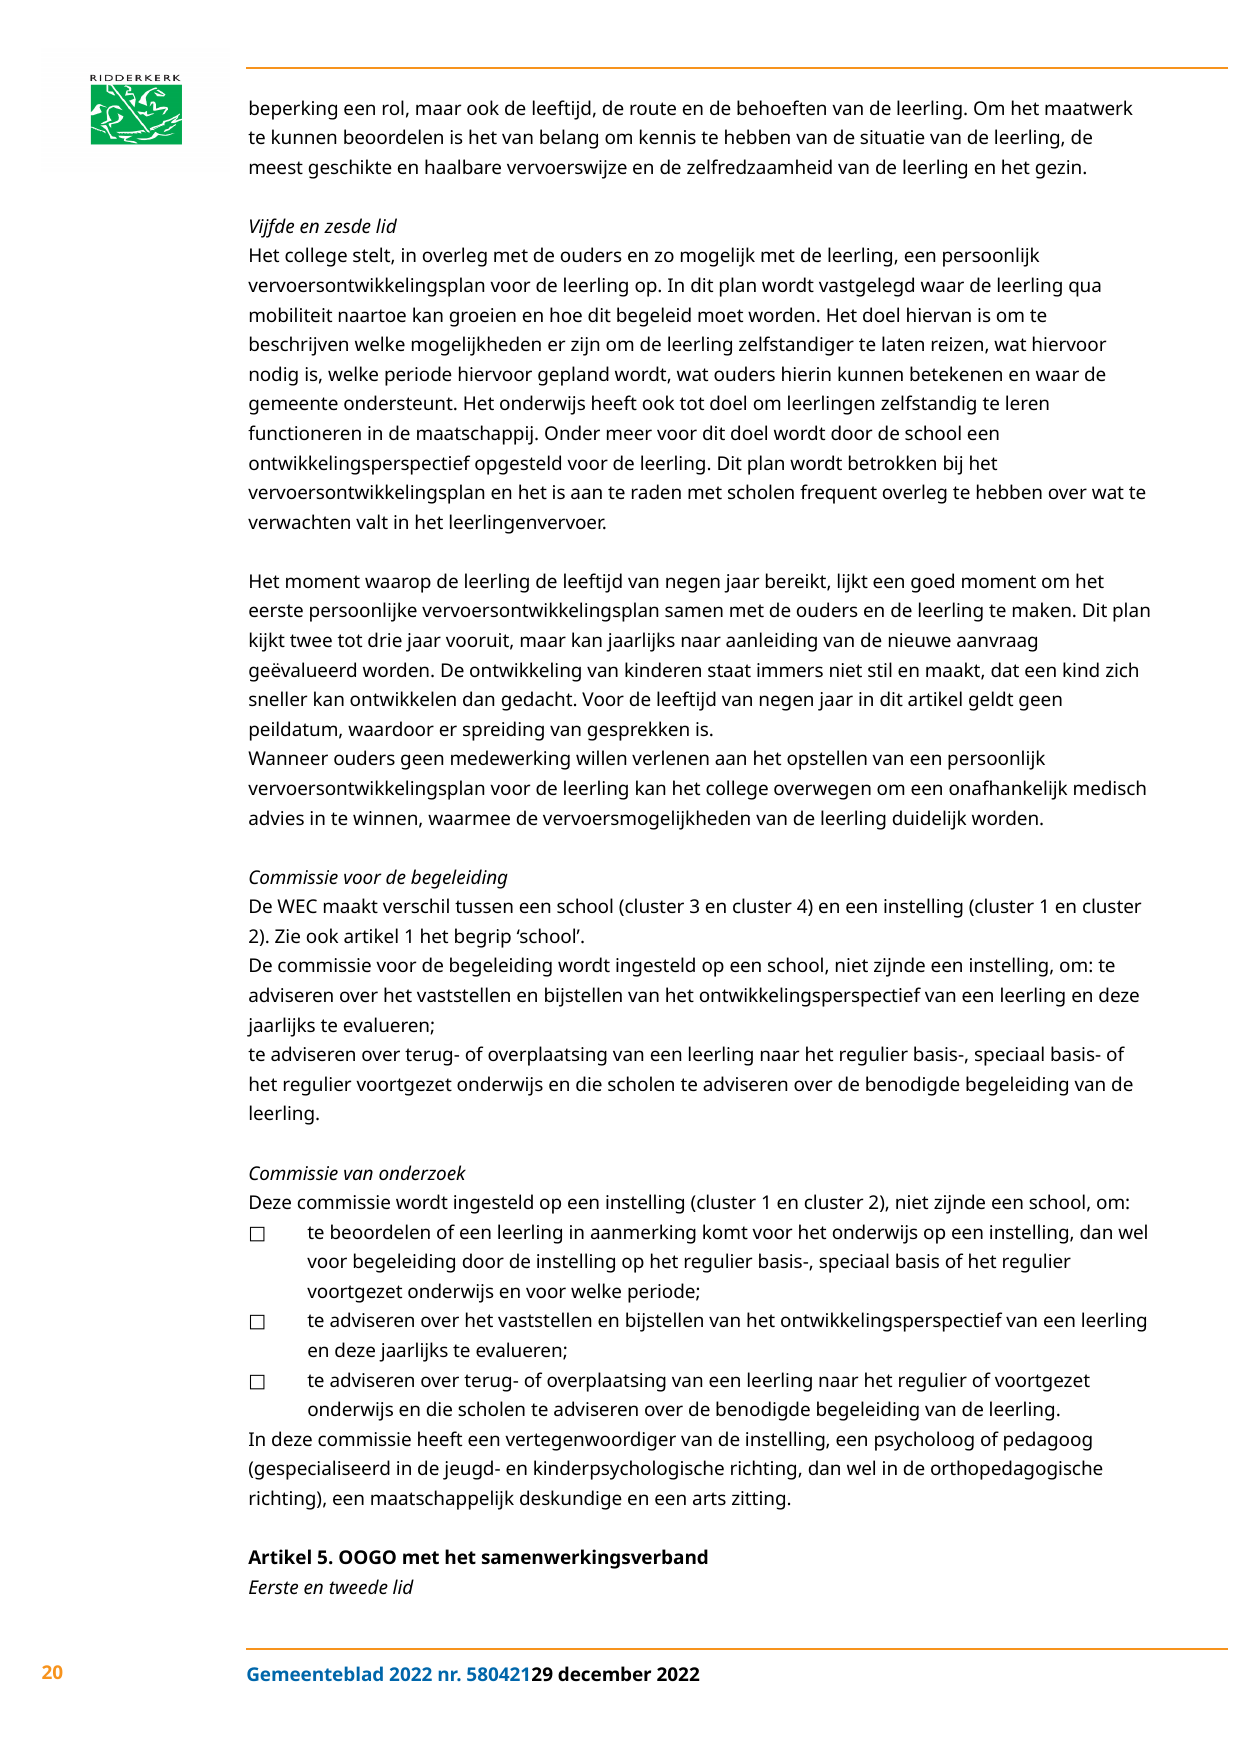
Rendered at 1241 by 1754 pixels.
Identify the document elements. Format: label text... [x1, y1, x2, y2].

text Het college stelt, in overleg met de ouders en zo mogelijk met de leerling, een persoonlijk vervoersontwikkelingsplan voor de leerling op. In dit plan wordt vastgelegd waar de leerling qua mobiliteit naartoe kan groeien en hoe dit begeleid moet worden. Het doel hiervan is om te beschrijven welke mogelijkheden er zijn om de leerling zelfstandiger te laten reizen, wat hiervoor nodig is, welke periode hiervoor gepland wordt, wat ouders hierin kunnen betekenen en waar de gemeente ondersteunt. Het onderwijs heeft ook tot doel om leerlingen zelfstandig te leren functioneren in de maatschappij. Onder meer voor dit doel wordt door de school een ontwikkelingsperspectief opgesteld voor de leerling. Dit plan wordt betrokken bij het vervoersontwikkelingsplan en het is aan te raden met scholen frequent overleg te hebben over wat te verwachten valt in het leerlingenvervoer. [248, 243, 1152, 535]
text Eerste en tweede lid [248, 1574, 1152, 1600]
text De commissie voor de begeleiding wordt ingesteld op een school, niet zijnde een instelling, om: te adviseren over het vaststellen en bijstellen van het ontwikkelingsperspectief van een leerling en deze jaarlijks te evalueren; [248, 953, 1152, 1038]
text Wanneer ouders geen medewerking willen verlenen aan het opstellen van een persoonlijk vervoersontwikkelingsplan voor de leerling kan het college overwegen om een onafhankelijk medisch advies in te winnen, waarmee de vervoersmogelijkheden van de leerling duidelijk worden. [248, 746, 1152, 831]
list te adviseren over terug- of overplaatsing van een leerling naar het regulier of voortgezet onderwijs en die scholen te adviseren over de benodigde begeleiding van de leerling. [248, 1367, 1152, 1422]
text Deze commissie wordt ingesteld op een instelling (cluster 1 en cluster 2), niet zijnde een school, om: [248, 1189, 1152, 1215]
list te beoordelen of een leerling in aanmerking komt voor het onderwijs op een instelling, dan wel voor begeleiding door de instelling op het regulier basis-, speciaal basis of het regulier voortgezet onderwijs en voor welke periode; [248, 1219, 1152, 1304]
text Commissie voor de begeleiding [248, 864, 1152, 890]
text Vijfde en zesde lid [248, 213, 1152, 239]
list te adviseren over het vaststellen en bijstellen van het ontwikkelingsperspectief van een leerling en deze jaarlijks te evalueren; [248, 1308, 1152, 1363]
text De WEC maakt verschil tussen een school (cluster 3 en cluster 4) en een instelling (cluster 1 en cluster 2). Zie ook artikel 1 het begrip ‘school’. [248, 893, 1152, 949]
text beperking een rol, maar ook de leeftijd, de route en de behoeften van de leerling. Om het maatwerk te kunnen beoordelen is het van belang om kennis te hebben van de situatie van de leerling, de meest geschikte en haalbare vervoerswijze en de zelfredzaamheid van de leerling en het gezin. [248, 95, 1152, 180]
text Artikel 5. OOGO met het samenwerkingsverband [248, 1544, 1152, 1570]
text Het moment waarop de leerling de leeftijd van negen jaar bereikt, lijkt een goed moment om het eerste persoonlijke vervoersontwikkelingsplan samen met de ouders en de leerling te maken. Dit plan kijkt twee tot drie jaar vooruit, maar kan jaarlijks naar aanleiding van de nieuwe aanvraag geëvalueerd worden. De ontwikkeling van kinderen staat immers niet stil en maakt, dat een kind zich sneller kan ontwikkelen dan gedacht. Voor de leeftijd van negen jaar in dit artikel geldt geen peildatum, waardoor er spreiding van gesprekken is. [248, 568, 1152, 742]
picture [41, 47, 231, 172]
text Commissie van onderzoek [248, 1160, 1152, 1186]
text In deze commissie heeft een vertegenwoordiger van de instelling, een psycholoog of pedagoog (gespecialiseerd in de jeugd- en kinderpsychologische richting, dan wel in de orthopedagogische richting), een maatschappelijk deskundige en een arts zitting. [248, 1426, 1152, 1511]
text te adviseren over terug- of overplaatsing van een leerling naar het regulier basis-, speciaal basis- of het regulier voortgezet onderwijs en die scholen te adviseren over de benodigde begeleiding van de leerling. [248, 1041, 1152, 1126]
